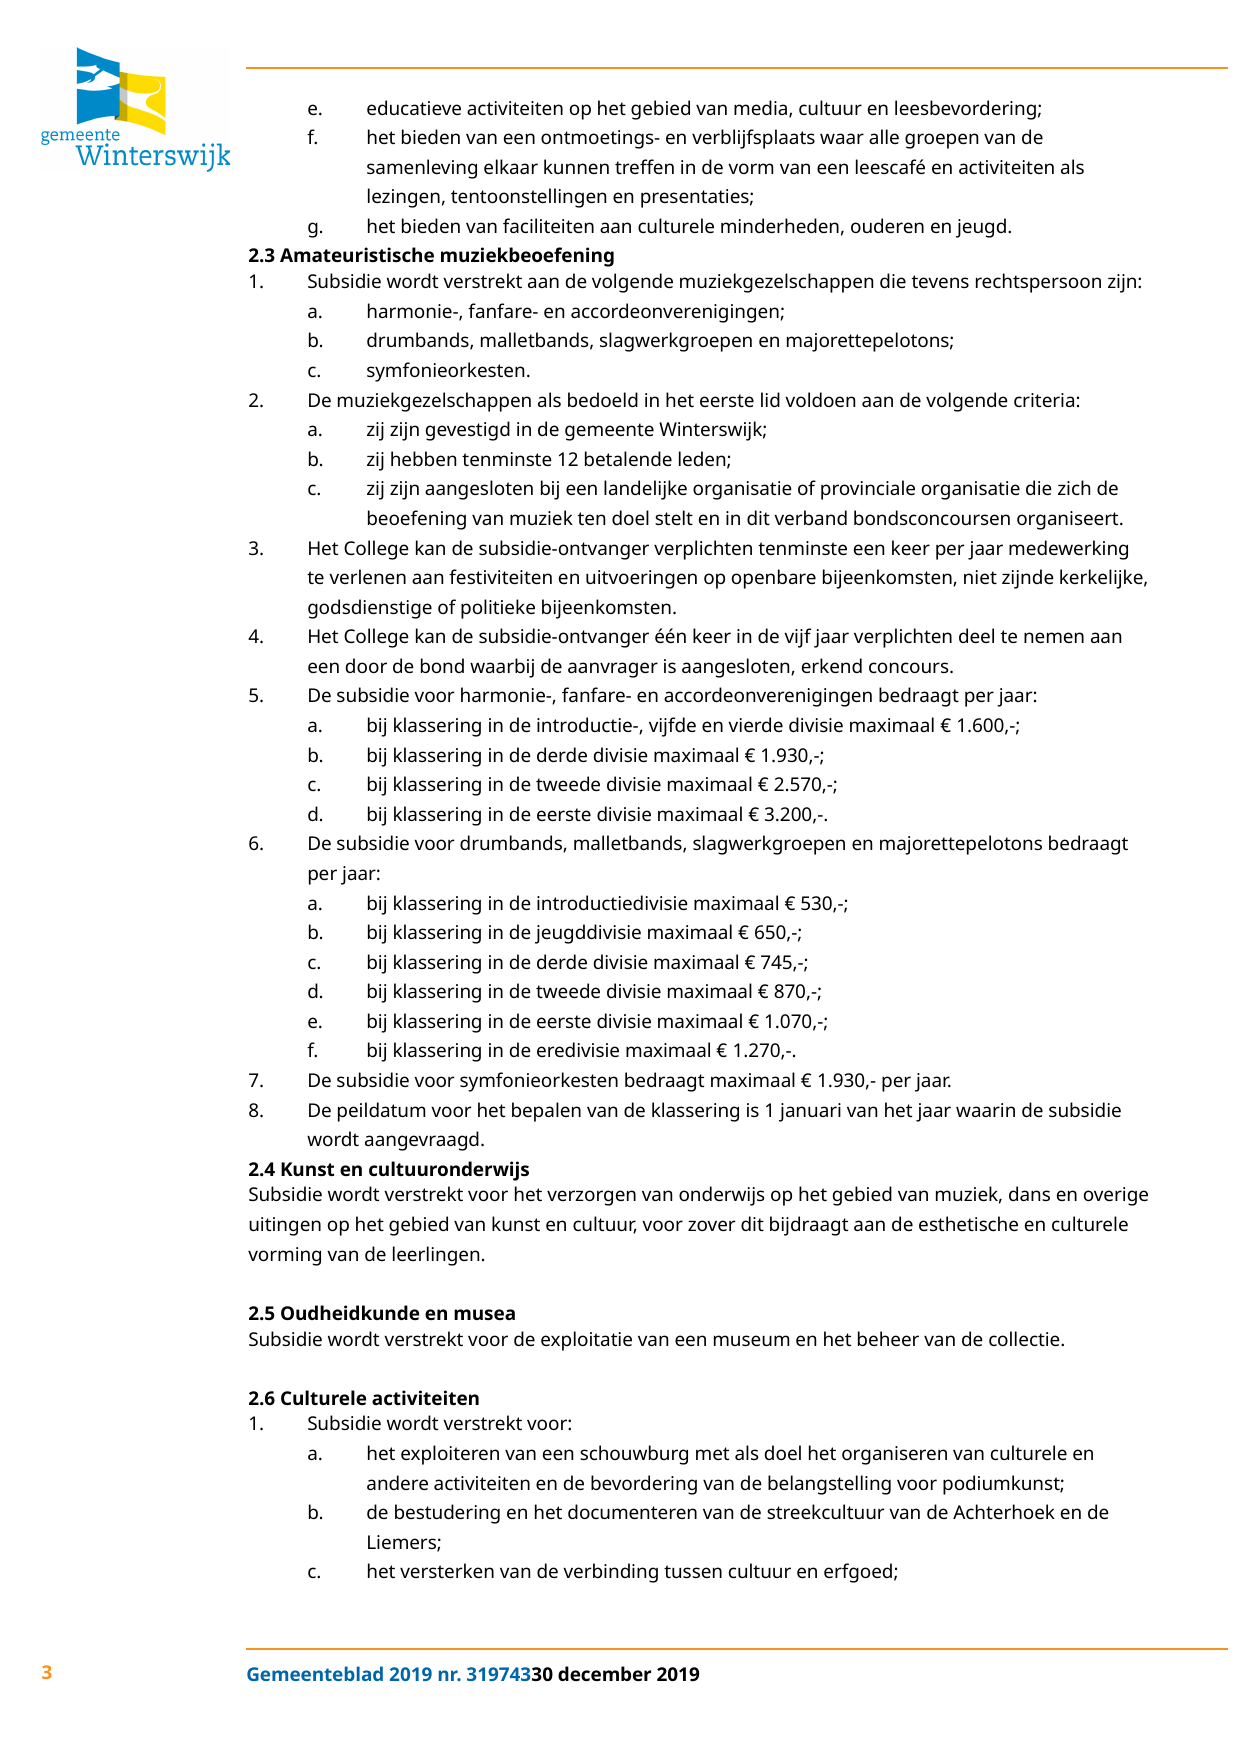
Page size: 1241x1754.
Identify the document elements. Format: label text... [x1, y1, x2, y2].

list bij klassering in de introductiedivisie maximaal € 530,-; [307, 890, 1152, 915]
list bij klassering in de tweede divisie maximaal € 870,-; [307, 978, 1152, 1004]
list drumbands, malletbands, slagwerkgroepen en majorettepelotons; [307, 328, 1152, 353]
list bij klassering in de derde divisie maximaal € 745,-; [307, 949, 1152, 974]
list De subsidie voor harmonie-, fanfare- en accordeonverenigingen bedraagt per jaar: [248, 683, 1152, 708]
list Het College kan de subsidie-ontvanger verplichten tenminste een keer per jaar medewerking te verlenen aan festiviteiten en uitvoeringen op openbare bijeenkomsten, niet zijnde kerkelijke, godsdienstige of politieke bijeenkomsten. [248, 535, 1152, 619]
list de bestudering en het documenteren van de streekcultuur van de Achterhoek en de Liemers; [307, 1499, 1152, 1555]
picture [41, 47, 231, 172]
list zij zijn gevestigd in de gemeente Winterswijk; [307, 416, 1152, 442]
list Het College kan de subsidie-ontvanger één keer in de vijf jaar verplichten deel te nemen aan een door de bond waarbij de aanvrager is aangesloten, erkend concours. [248, 623, 1152, 679]
list bij klassering in de eerste divisie maximaal € 3.200,-. [307, 801, 1152, 827]
list het versterken van de verbinding tussen cultuur en erfgoed; [307, 1558, 1152, 1584]
list bij klassering in de derde divisie maximaal € 1.930,-; [307, 742, 1152, 767]
list Subsidie wordt verstrekt aan de volgende muziekgezelschappen die tevens rechtspersoon zijn: [248, 268, 1152, 294]
list De subsidie voor drumbands, malletbands, slagwerkgroepen en majorettepelotons bedraagt per jaar: [248, 831, 1152, 886]
list De muziekgezelschappen als bedoeld in het eerste lid voldoen aan de volgende criteria: [248, 387, 1152, 412]
text 2.5 Oudheidkunde en musea [248, 1300, 1152, 1326]
list bij klassering in de jeugddivisie maximaal € 650,-; [307, 919, 1152, 945]
text 2.3 Amateuristische muziekbeoefening [248, 243, 1152, 268]
text 2.6 Culturele activiteiten [248, 1385, 1152, 1411]
list bij klassering in de eerste divisie maximaal € 1.070,-; [307, 1008, 1152, 1034]
list De peildatum voor het bepalen van de klassering is 1 januari van het jaar waarin de subsidie wordt aangevraagd. [248, 1097, 1152, 1152]
list het bieden van een ontmoetings- en verblijfsplaats waar alle groepen van de samenleving elkaar kunnen treffen in de vorm van een leescafé en activiteiten als lezingen, tentoonstellingen en presentaties; [307, 124, 1152, 209]
list bij klassering in de introductie-, vijfde en vierde divisie maximaal € 1.600,-; [307, 712, 1152, 738]
list bij klassering in de tweede divisie maximaal € 2.570,-; [307, 771, 1152, 797]
list symfonieorkesten. [307, 357, 1152, 383]
text Subsidie wordt verstrekt voor het verzorgen van onderwijs op het gebied van muziek, dans en overige uitingen op het gebied van kunst en cultuur, voor zover dit bijdraagt aan de esthetische en culturele vorming van de leerlingen. [248, 1182, 1152, 1267]
picture [225, 153, 231, 162]
list zij hebben tenminste 12 betalende leden; [307, 446, 1152, 472]
list educatieve activiteiten op het gebied van media, cultuur en leesbevordering; [307, 95, 1152, 121]
list Subsidie wordt verstrekt voor: [248, 1411, 1152, 1436]
list zij zijn aangesloten bij een landelijke organisatie of provinciale organisatie die zich de beoefening van muziek ten doel stelt en in dit verband bondsconcoursen organiseert. [307, 476, 1152, 531]
list De subsidie voor symfonieorkesten bedraagt maximaal € 1.930,- per jaar. [248, 1067, 1152, 1093]
text 2.4 Kunst en cultuuronderwijs [248, 1156, 1152, 1182]
list bij klassering in de eredivisie maximaal € 1.270,-. [307, 1038, 1152, 1063]
text Subsidie wordt verstrekt voor de exploitatie van een museum en het beheer van de collectie. [248, 1326, 1152, 1351]
list het bieden van faciliteiten aan culturele minderheden, ouderen en jeugd. [307, 213, 1152, 239]
list het exploiteren van een schouwburg met als doel het organiseren van culturele en andere activiteiten en de bevordering van de belangstelling voor podiumkunst; [307, 1440, 1152, 1496]
list harmonie-, fanfare- en accordeonverenigingen; [307, 298, 1152, 324]
